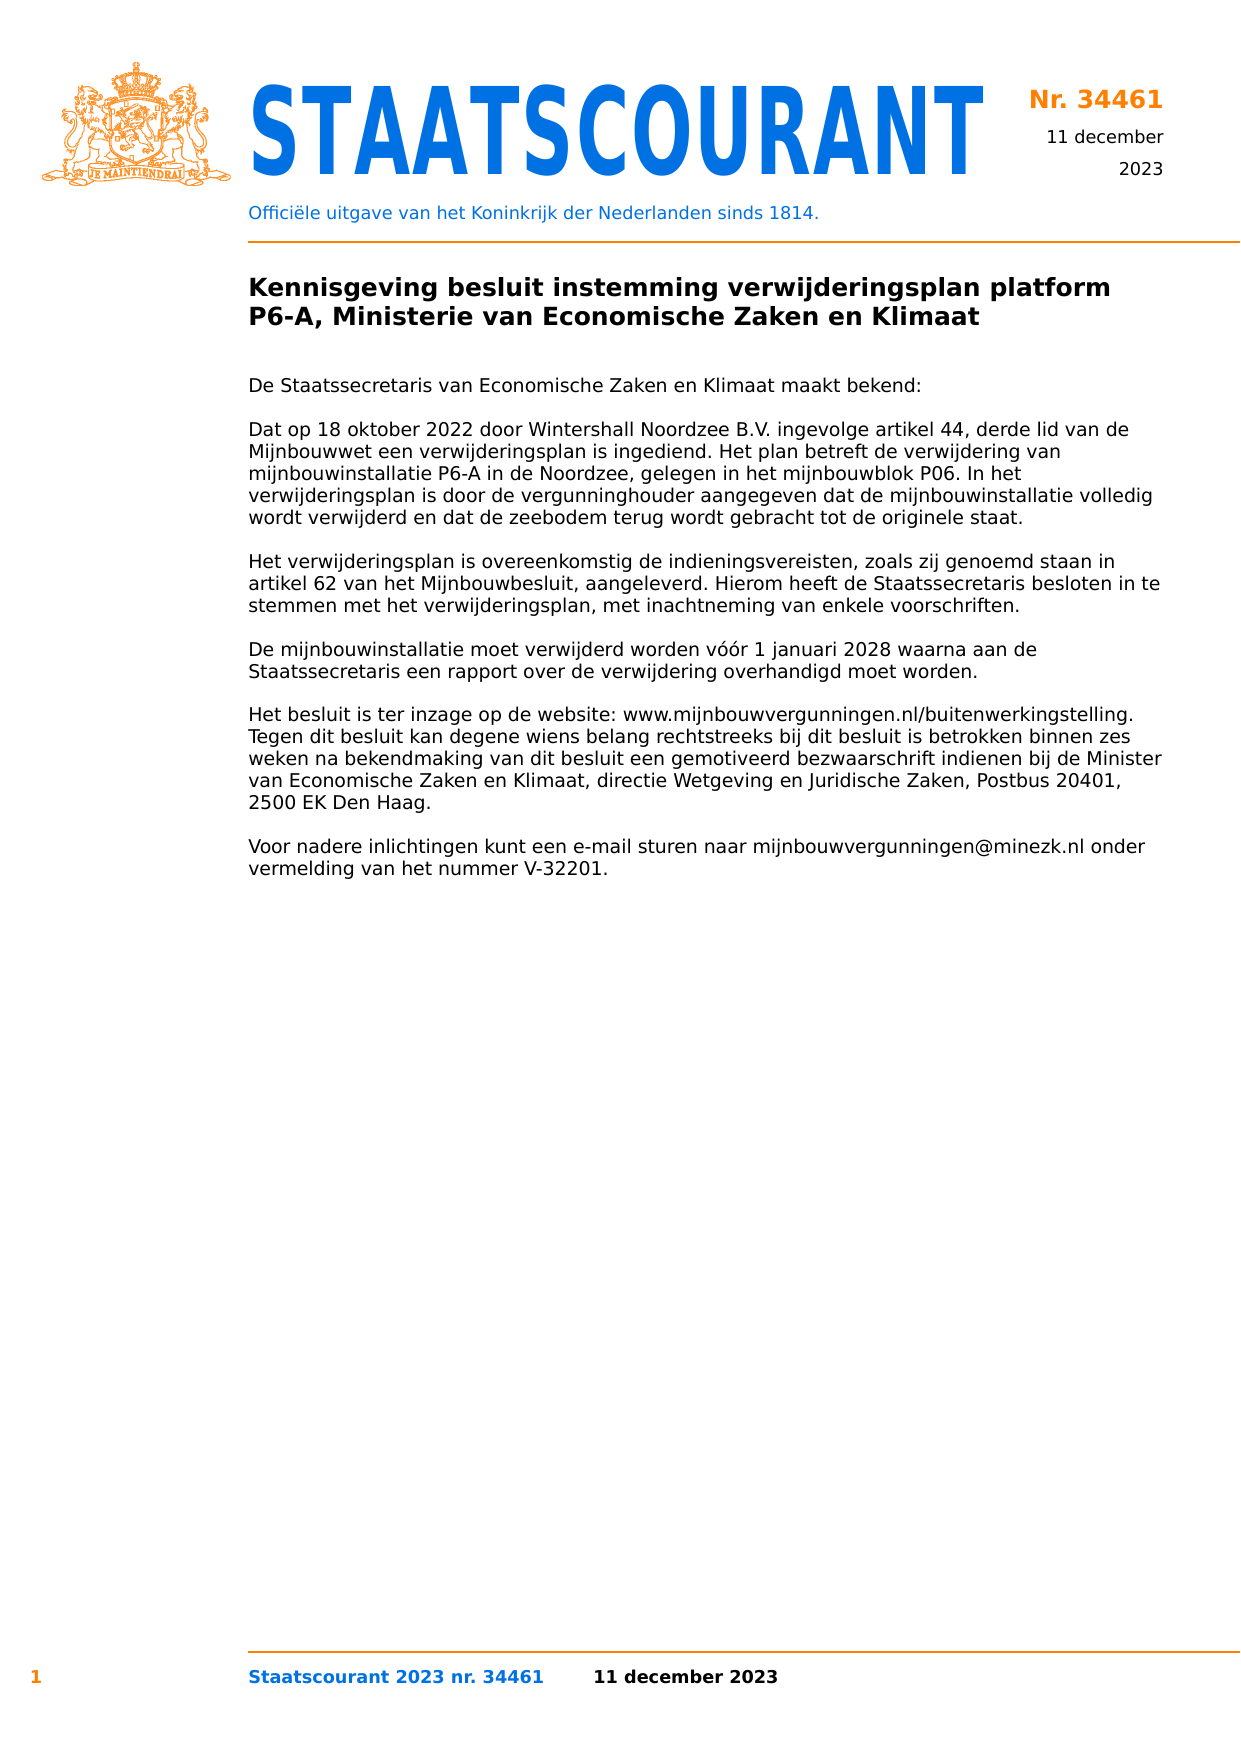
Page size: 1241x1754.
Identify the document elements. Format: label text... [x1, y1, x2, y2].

text De mijnbouwinstallatie moet verwijderd worden vóór 1 januari 2028 waarna aan de Staatssecretaris een rapport over de verwijdering overhandigd moet worden. [248, 638, 1163, 682]
table_cell 2023 [998, 153, 1240, 203]
picture [41, 62, 231, 186]
table_header [25, 62, 248, 241]
text Het verwijderingsplan is overeenkomstig de indieningsvereisten, zoals zij genoemd staan in artikel 62 van het Mijnbouwbesluit, aangeleverd. Hierom heeft de Staatssecretaris besloten in te stemmen met het verwijderingsplan, met inachtneming van enkele voorschriften. [248, 551, 1163, 617]
table_cell 11 december [998, 121, 1240, 153]
text Voor nadere inlichtingen kunt een e-mail sturen naar mijnbouwvergunningen@minezk.nl onder vermelding van het nummer V-32201. [248, 836, 1163, 880]
table_header Nr. 34461 [998, 62, 1240, 121]
text Dat op 18 oktober 2022 door Wintershall Noordzee B.V. ingevolge artikel 44, derde lid van de Mijnbouwwet een verwijderingsplan is ingediend. Het plan betreft de verwijdering van mijnbouwinstallatie P6-A in de Noordzee, gelegen in het mijnbouwblok P06. In het verwijderingsplan is door de vergunninghouder aangegeven dat de mijnbouwinstallatie volledig wordt verwijderd en dat de zeebodem terug wordt gebracht tot de originele staat. [248, 419, 1163, 529]
table_cell Officiële uitgave van het Koninkrijk der Nederlanden sinds 1814. [248, 203, 1240, 241]
text De Staatssecretaris van Economische Zaken en Klimaat maakt bekend: [248, 375, 1163, 397]
text Het besluit is ter inzage op de website: www.mijnbouwvergunningen.nl/buitenwerkingstelling. Tegen dit besluit kan degene wiens belang rechtstreeks bij dit besluit is betrokken binnen zes weken na bekendmaking van dit besluit een gemotiveerd bezwaarschrift indienen bij de Minister van Economische Zaken en Klimaat, directie Wetgeving en Juridische Zaken, Postbus 20401, 2500 EK Den Haag. [248, 704, 1163, 814]
subtitle Kennisgeving besluit instemming verwijderingsplan platform P6-A, Ministerie van Economische Zaken en Klimaat [248, 273, 1163, 331]
table_header STAATSCOURANT [248, 62, 998, 203]
